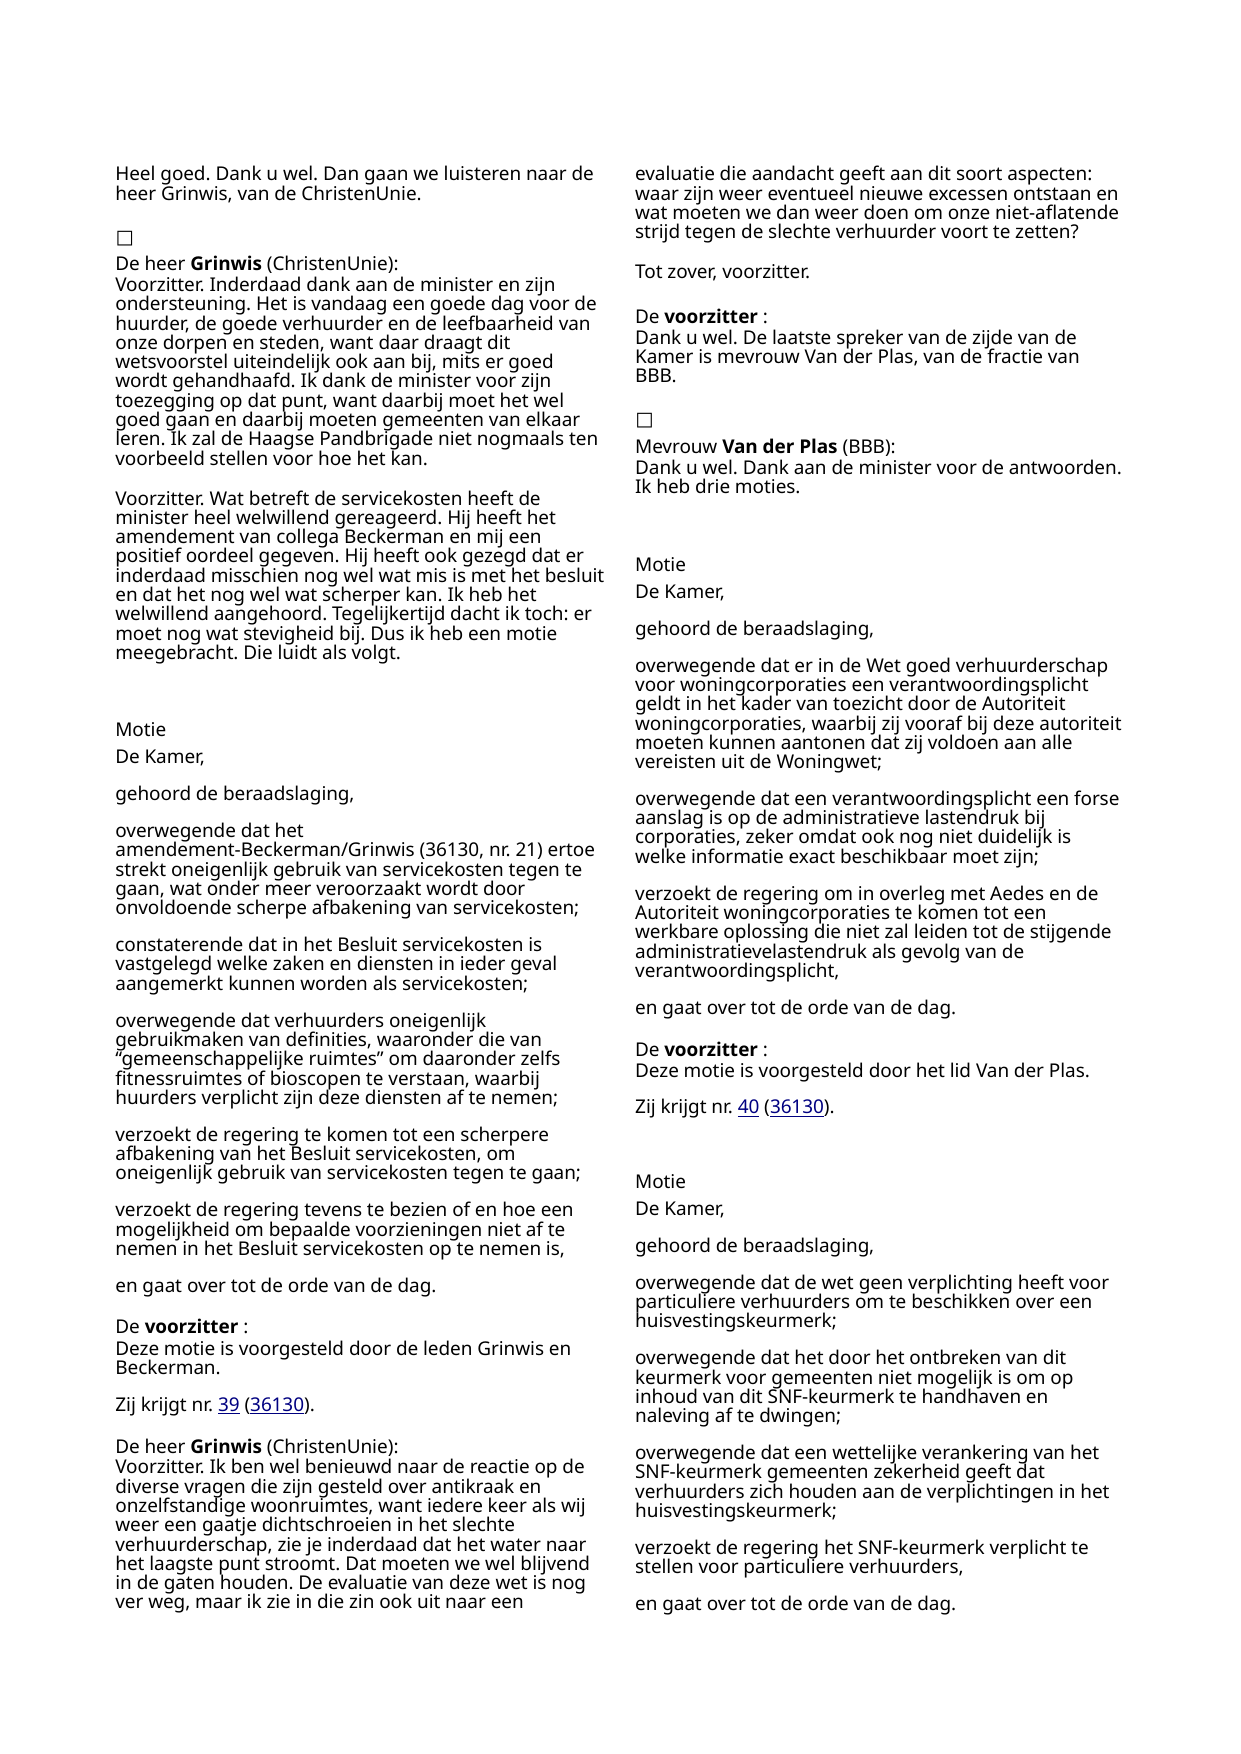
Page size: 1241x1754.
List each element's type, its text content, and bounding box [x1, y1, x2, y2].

text overwegende dat een verantwoordingsplicht een forse aanslag is op de administratieve lastendruk bij corporaties, zeker omdat ook nog niet duidelijk is welke informatie exact beschikbaar moet zijn; [635, 790, 1125, 867]
text De heer Grinwis (ChristenUnie): [115, 250, 605, 276]
text ⬜ [115, 225, 605, 250]
text De heer Grinwis (ChristenUnie): [115, 1433, 605, 1458]
text De Kamer, [635, 583, 1125, 602]
text constaterende dat in het Besluit servicekosten is vastgelegd welke zaken en diensten in ieder geval aangemerkt kunnen worden als servicekosten; [115, 936, 605, 994]
text Dank u wel. De laatste spreker van de zijde van de Kamer is mevrouw Van der Plas, van de fractie van BBB. [635, 329, 1125, 387]
text verzoekt de regering het SNF-keurmerk verplicht te stellen voor particuliere verhuurders, [635, 1539, 1125, 1577]
text overwegende dat het amendement-Beckerman/Grinwis (36130, nr. 21) ertoe strekt oneigenlijk gebruik van servicekosten tegen te gaan, wat onder meer veroorzaakt wordt door onvoldoende scherpe afbakening van servicekosten; [115, 822, 605, 918]
text De Kamer, [115, 748, 605, 767]
text gehoord de beraadslaging, [115, 785, 605, 804]
text verzoekt de regering te komen tot een scherpere afbakening van het Besluit servicekosten, om oneigenlijk gebruik van servicekosten tegen te gaan; [115, 1126, 605, 1183]
text De voorzitter : [115, 1314, 605, 1339]
text overwegende dat het door het ontbreken van dit keurmerk voor gemeenten niet mogelijk is om op inhoud van dit SNF-keurmerk te handhaven en naleving af te dwingen; [635, 1349, 1125, 1426]
text gehoord de beraadslaging, [635, 620, 1125, 639]
text en gaat over tot de orde van de dag. [115, 1277, 605, 1296]
text verzoekt de regering tevens te bezien of en hoe een mogelijkheid om bepaalde voorzieningen niet af te nemen in het Besluit servicekosten op te nemen is, [115, 1201, 605, 1259]
text De voorzitter : [635, 1036, 1125, 1062]
text overwegende dat de wet geen verplichting heeft voor particuliere verhuurders om te beschikken over een huisvestingskeurmerk; [635, 1274, 1125, 1332]
text Deze motie is voorgesteld door het lid Van der Plas. [635, 1062, 1125, 1081]
text Dank u wel. Dank aan de minister voor de antwoorden. Ik heb drie moties. [635, 459, 1125, 498]
text De voorzitter : [635, 303, 1125, 329]
text Voorzitter. Wat betreft de servicekosten heeft de minister heel welwillend gereageerd. Hij heeft het amendement van collega Beckerman en mij een positief oordeel gegeven. Hij heeft ook gezegd dat er inderdaad misschien nog wel wat mis is met het besluit en dat het nog wel wat scherper kan. Ik heb het welwillend aangehoord. Tegelijkertijd dacht ik toch: er moet nog wat stevigheid bij. Dus ik heb een motie meegebracht. Die luidt als volgt. [115, 489, 605, 663]
text evaluatie die aandacht geeft aan dit soort aspecten: waar zijn weer eventueel nieuwe excessen ontstaan en wat moeten we dan weer doen om onze niet-aflatende strijd tegen de slechte verhuurder voort te zetten? [635, 165, 1125, 242]
text De Kamer, [635, 1200, 1125, 1219]
text Motie [635, 551, 1125, 577]
text verzoekt de regering om in overleg met Aedes en de Autoriteit woningcorporaties te komen tot een werkbare oplossing die niet zal leiden tot de stijgende administratievelastendruk als gevolg van de verantwoordingsplicht, [635, 885, 1125, 981]
text en gaat over tot de orde van de dag. [635, 999, 1125, 1018]
text Heel goed. Dank u wel. Dan gaan we luisteren naar de heer Grinwis, van de ChristenUnie. [115, 165, 605, 204]
text Mevrouw Van der Plas (BBB): [635, 433, 1125, 459]
text overwegende dat verhuurders oneigenlijk gebruikmaken van definities, waaronder die van “gemeenschappelijke ruimtes” om daaronder zelfs fitnessruimtes of bioscopen te verstaan, waarbij huurders verplicht zijn deze diensten af te nemen; [115, 1012, 605, 1108]
text Voorzitter. Inderdaad dank aan de minister en zijn ondersteuning. Het is vandaag een goede dag voor de huurder, de goede verhuurder en de leefbaarheid van onze dorpen en steden, want daar draagt dit wetsvoorstel uiteindelijk ook aan bij, mits er goed wordt gehandhaafd. Ik dank de minister voor zijn toezegging op dat punt, want daarbij moet het wel goed gaan en daarbij moeten gemeenten van elkaar leren. Ik zal de Haagse Pandbrigade niet nogmaals ten voorbeeld stellen voor hoe het kan. [115, 276, 605, 469]
text gehoord de beraadslaging, [635, 1237, 1125, 1256]
text Voorzitter. Ik ben wel benieuwd naar de reactie op de diverse vragen die zijn gesteld over antikraak en onzelfstandige woonruimtes, want iedere keer als wij weer een gaatje dichtschroeien in het slechte verhuurderschap, zie je inderdaad dat het water naar het laagste punt stroomt. Dat moeten we wel blijvend in de gaten houden. De evaluatie van deze wet is nog ver weg, maar ik zie in die zin ook uit naar een [115, 1458, 605, 1613]
text Motie [635, 1168, 1125, 1194]
text Tot zover, voorzitter. [635, 263, 1125, 282]
text Motie [115, 716, 605, 742]
text overwegende dat een wettelijke verankering van het SNF-keurmerk gemeenten zekerheid geeft dat verhuurders zich houden aan de verplichtingen in het huisvestingskeurmerk; [635, 1444, 1125, 1521]
text Zij krijgt nr. 39 (36130). [115, 1396, 605, 1415]
text Deze motie is voorgesteld door de leden Grinwis en Beckerman. [115, 1339, 605, 1378]
text Zij krijgt nr. 40 (36130). [635, 1098, 1125, 1118]
text en gaat over tot de orde van de dag. [635, 1595, 1125, 1614]
text ⬜ [635, 408, 1125, 433]
text overwegende dat er in de Wet goed verhuurderschap voor woningcorporaties een verantwoordingsplicht geldt in het kader van toezicht door de Autoriteit woningcorporaties, waarbij zij vooraf bij deze autoriteit moeten kunnen aantonen dat zij voldoen aan alle vereisten uit de Woningwet; [635, 657, 1125, 772]
